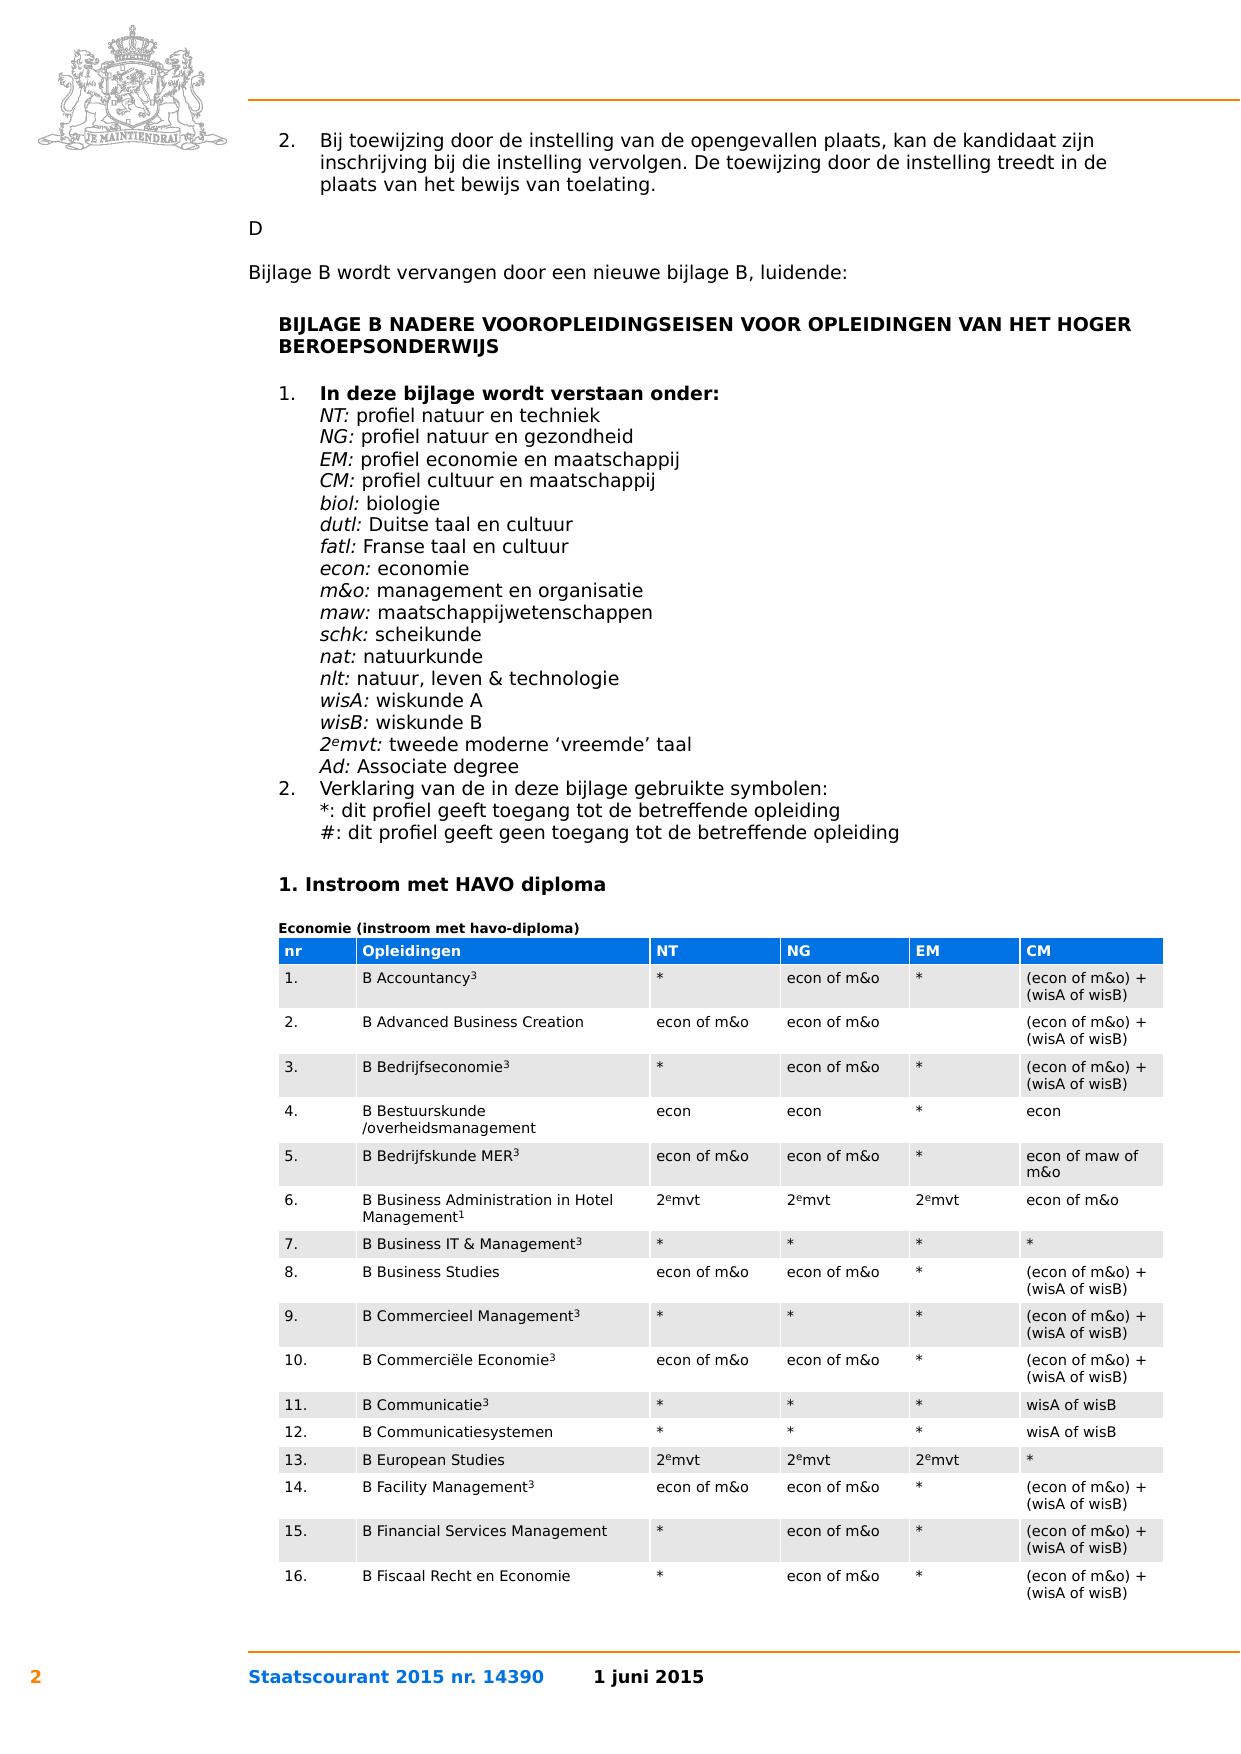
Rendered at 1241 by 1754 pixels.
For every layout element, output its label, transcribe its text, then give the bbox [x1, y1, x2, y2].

table_cell 15. [279, 1519, 356, 1562]
table_header Economie (instroom met havo-diploma) [278, 921, 1163, 937]
picture [38, 25, 227, 150]
table_cell (econ of m&o) + (wisA of wisB) [1021, 1054, 1163, 1097]
table_cell econ of m&o [651, 1010, 780, 1053]
table_cell * [910, 1143, 1019, 1186]
table_cell * [651, 1054, 780, 1097]
table_cell * [781, 1303, 909, 1347]
table_cell 3. [279, 1054, 356, 1097]
table_cell B Financial Services Management [357, 1519, 649, 1562]
subtitle 1. Instroom met HAVO diploma [278, 874, 1163, 896]
table_cell (econ of m&o) + (wisA of wisB) [1021, 1348, 1163, 1391]
table_cell 12. [279, 1419, 356, 1446]
table_cell * [651, 1419, 780, 1446]
text Ad: Associate degree [319, 756, 1163, 778]
table_cell B Communicatie3 [357, 1392, 649, 1418]
table_cell (econ of m&o) + (wisA of wisB) [1021, 965, 1163, 1008]
table_cell 2emvt [910, 1187, 1019, 1230]
table_cell 7. [279, 1231, 356, 1258]
table_cell econ of m&o [781, 1519, 909, 1562]
table_cell 2emvt [781, 1187, 909, 1230]
table_cell * [910, 1519, 1019, 1562]
text 2. Verklaring van de in deze bijlage gebruikte symbolen: [278, 778, 1163, 800]
table_cell 14. [279, 1474, 356, 1517]
table_cell B Business Administration in Hotel Management1 [357, 1187, 649, 1230]
table_cell * [651, 1563, 780, 1606]
text wisA: wiskunde A [319, 690, 1163, 712]
text NG: profiel natuur en gezondheid [319, 426, 1163, 448]
table_cell 9. [279, 1303, 356, 1347]
text 2. Bij toewijzing door de instelling van de opengevallen plaats, kan de kandidaat zijn inschrijving bij die instelling vervolgen. De toewijzing door de instelling treedt in de plaats van het bewijs van toelating. [278, 130, 1163, 196]
table_cell * [910, 1474, 1019, 1517]
table_cell econ of m&o [1021, 1187, 1163, 1230]
table_cell 2. [279, 1010, 356, 1053]
table_cell 10. [279, 1348, 356, 1391]
table_cell * [910, 1303, 1019, 1347]
table_cell B Bestuurskunde /overheidsmanagement [357, 1098, 649, 1142]
table_cell B Business IT & Management3 [357, 1231, 649, 1258]
text D [248, 218, 1163, 240]
table_cell * [651, 1392, 780, 1418]
table_cell (econ of m&o) + (wisA of wisB) [1021, 1303, 1163, 1347]
table_cell wisA of wisB [1021, 1419, 1163, 1446]
table_cell EM [910, 938, 1019, 964]
table_cell 2emvt [651, 1187, 780, 1230]
table_cell econ of m&o [781, 965, 909, 1008]
text NT: profiel natuur en techniek [319, 404, 1163, 426]
table_cell NT [651, 938, 780, 964]
table_cell * [651, 1303, 780, 1347]
table_cell 1. [279, 965, 356, 1008]
table_cell econ of m&o [651, 1143, 780, 1186]
table_cell 13. [279, 1447, 356, 1473]
table_cell NG [781, 938, 909, 964]
table_cell * [651, 1231, 780, 1258]
text nlt: natuur, leven & technologie [319, 668, 1163, 690]
table_cell 8. [279, 1259, 356, 1302]
table_cell * [910, 1259, 1019, 1302]
text EM: profiel economie en maatschappij [319, 448, 1163, 470]
table_cell B European Studies [357, 1447, 649, 1473]
table_cell * [651, 1519, 780, 1562]
table_cell econ of maw of m&o [1021, 1143, 1163, 1186]
table_cell econ [651, 1098, 780, 1142]
table_cell nr [279, 938, 356, 964]
table_cell * [910, 1348, 1019, 1391]
table_cell (econ of m&o) + (wisA of wisB) [1021, 1474, 1163, 1517]
table_cell * [781, 1419, 909, 1446]
text Bijlage B wordt vervangen door een nieuwe bijlage B, luidende: [248, 262, 1163, 283]
table_cell B Communicatiesystemen [357, 1419, 649, 1446]
subtitle BIJLAGE B NADERE VOOROPLEIDINGSEISEN VOOR OPLEIDINGEN VAN HET HOGER BEROEPSONDERWIJS [278, 313, 1163, 357]
table_cell * [781, 1392, 909, 1418]
table_cell * [910, 1098, 1019, 1142]
table_cell econ of m&o [781, 1010, 909, 1053]
text #: dit profiel geeft geen toegang tot de betreffende opleiding [319, 822, 1163, 844]
table_cell (econ of m&o) + (wisA of wisB) [1021, 1259, 1163, 1302]
table_cell econ of m&o [781, 1563, 909, 1606]
text dutl: Duitse taal en cultuur [319, 514, 1163, 536]
table_cell econ of m&o [781, 1054, 909, 1097]
text econ: economie [319, 558, 1163, 580]
table_cell B Commercieel Management3 [357, 1303, 649, 1347]
table_cell * [910, 1054, 1019, 1097]
table_cell econ of m&o [651, 1474, 780, 1517]
table_cell 2emvt [910, 1447, 1019, 1473]
table_cell econ [1021, 1098, 1163, 1142]
text m&o: management en organisatie [319, 580, 1163, 602]
table_cell B Business Studies [357, 1259, 649, 1302]
table_cell * [910, 1392, 1019, 1418]
table_cell econ of m&o [781, 1348, 909, 1391]
table_cell 2emvt [781, 1447, 909, 1473]
table_cell * [651, 965, 780, 1008]
table_cell * [910, 1419, 1019, 1446]
table_cell B Accountancy3 [357, 965, 649, 1008]
table_cell * [1021, 1231, 1163, 1258]
table_cell * [910, 1231, 1019, 1258]
table_cell econ of m&o [781, 1259, 909, 1302]
text CM: profiel cultuur en maatschappij [319, 470, 1163, 492]
table_cell 5. [279, 1143, 356, 1186]
table_cell (econ of m&o) + (wisA of wisB) [1021, 1519, 1163, 1562]
table_cell econ [781, 1098, 909, 1142]
table_cell * [910, 965, 1019, 1008]
table_cell [910, 1010, 1019, 1053]
table_cell B Advanced Business Creation [357, 1010, 649, 1053]
table_cell 6. [279, 1187, 356, 1230]
table_cell * [1021, 1447, 1163, 1473]
table_cell B Bedrijfskunde MER3 [357, 1143, 649, 1186]
text biol: biologie [319, 492, 1163, 514]
table_cell Opleidingen [357, 938, 649, 964]
table_cell econ of m&o [781, 1474, 909, 1517]
text 2emvt: tweede moderne ‘vreemde’ taal [319, 734, 1163, 756]
table_cell econ of m&o [651, 1348, 780, 1391]
table_cell B Facility Management3 [357, 1474, 649, 1517]
text schk: scheikunde [319, 624, 1163, 646]
table_cell (econ of m&o) + (wisA of wisB) [1021, 1010, 1163, 1053]
table_cell B Commerciële Economie3 [357, 1348, 649, 1391]
text 1. In deze bijlage wordt verstaan onder: [278, 382, 1163, 404]
table_cell 4. [279, 1098, 356, 1142]
table_cell B Fiscaal Recht en Economie [357, 1563, 649, 1606]
table_cell B Bedrijfseconomie3 [357, 1054, 649, 1097]
text maw: maatschappijwetenschappen [319, 602, 1163, 624]
text *: dit profiel geeft toegang tot de betreffende opleiding [319, 800, 1163, 822]
text wisB: wiskunde B [319, 712, 1163, 734]
text fatl: Franse taal en cultuur [319, 536, 1163, 558]
text nat: natuurkunde [319, 646, 1163, 668]
table_cell econ of m&o [651, 1259, 780, 1302]
table_cell CM [1021, 938, 1163, 964]
table_cell 2emvt [651, 1447, 780, 1473]
table_cell * [781, 1231, 909, 1258]
table_cell 11. [279, 1392, 356, 1418]
table_cell * [910, 1563, 1019, 1606]
table_cell wisA of wisB [1021, 1392, 1163, 1418]
table_cell (econ of m&o) + (wisA of wisB) [1021, 1563, 1163, 1606]
table_cell econ of m&o [781, 1143, 909, 1186]
table_cell 16. [279, 1563, 356, 1606]
